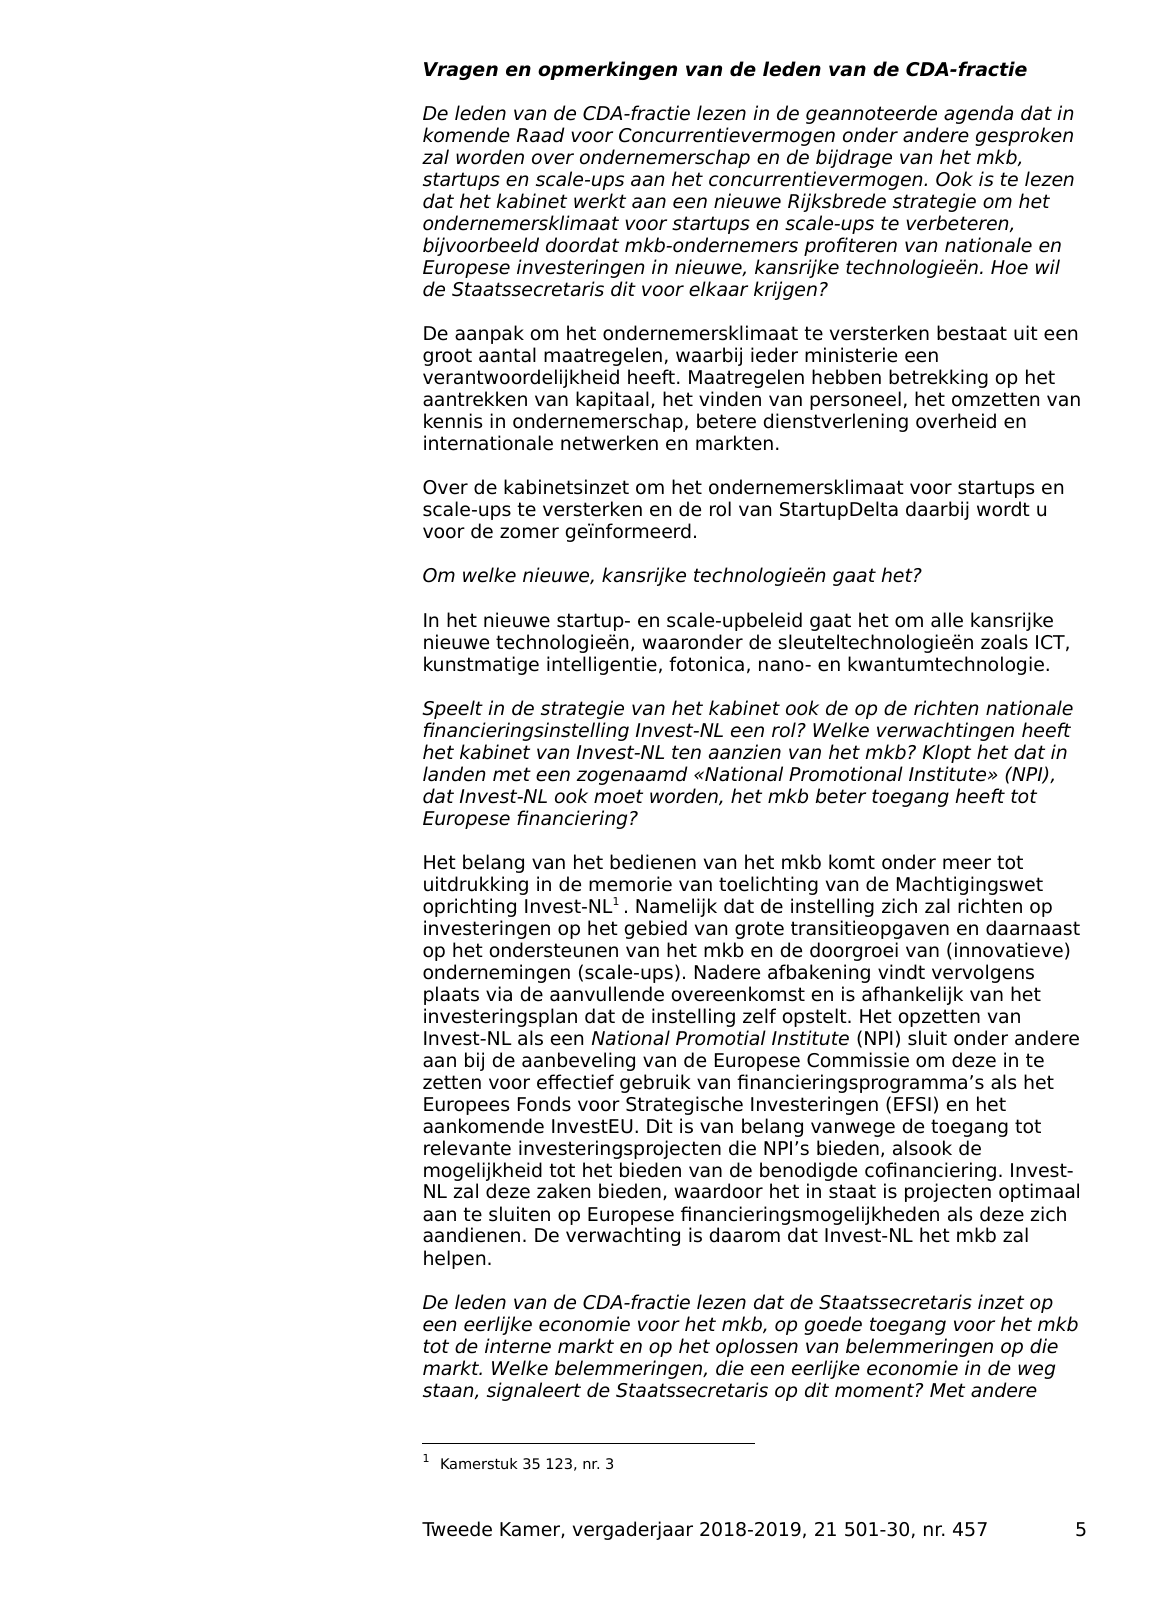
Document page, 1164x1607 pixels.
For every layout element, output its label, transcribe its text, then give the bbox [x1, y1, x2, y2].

text De aanpak om het ondernemersklimaat te versterken bestaat uit een groot aantal maatregelen, waarbij ieder ministerie een verantwoordelijkheid heeft. Maatregelen hebben betrekking op het aantrekken van kapitaal, het vinden van personeel, het omzetten van kennis in ondernemerschap, betere dienstverlening overheid en internationale netwerken en markten. [422, 323, 1087, 455]
text Kamerstuk 35 123, nr. 3 [422, 1452, 1087, 1474]
text Om welke nieuwe, kansrijke technologieën gaat het? [422, 565, 1087, 587]
text Het belang van het bedienen van het mkb komt onder meer tot uitdrukking in de memorie van toelichting van de Machtigingswet oprichting Invest-NL. Namelijk dat de instelling zich zal richten op investeringen op het gebied van grote transitieopgaven en daarnaast op het ondersteunen van het mkb en de doorgroei van (innovatieve) ondernemingen (scale-ups). Nadere afbakening vindt vervolgens plaats via de aanvullende overeenkomst en is afhankelijk van het investeringsplan dat de instelling zelf opstelt. Het opzetten van Invest-NL als een National Promotial Institute (NPI) sluit onder andere aan bij de aanbeveling van de Europese Commissie om deze in te zetten voor effectief gebruik van financieringsprogramma’s als het Europees Fonds voor Strategische Investeringen (EFSI) en het aankomende InvestEU. Dit is van belang vanwege de toegang tot relevante investeringsprojecten die NPI’s bieden, alsook de mogelijkheid tot het bieden van de benodigde cofinanciering. Invest-NL zal deze zaken bieden, waardoor het in staat is projecten optimaal aan te sluiten op Europese financieringsmogelijkheden als deze zich aandienen. De verwachting is daarom dat Invest-NL het mkb zal helpen. [422, 852, 1087, 1269]
text Speelt in de strategie van het kabinet ook de op de richten nationale financieringsinstelling Invest-NL een rol? Welke verwachtingen heeft het kabinet van Invest-NL ten aanzien van het mkb? Klopt het dat in landen met een zogenaamd «National Promotional Institute» (NPI), dat Invest-NL ook moet worden, het mkb beter toegang heeft tot Europese financiering? [422, 698, 1087, 829]
subtitle Vragen en opmerkingen van de leden van de CDA-fractie [422, 59, 1087, 81]
text In het nieuwe startup- en scale-upbeleid gaat het om alle kansrijke nieuwe technologieën, waaronder de sleuteltechnologieën zoals ICT, kunstmatige intelligentie, fotonica, nano- en kwantumtechnologie. [422, 609, 1087, 676]
text Over de kabinetsinzet om het ondernemersklimaat voor startups en scale-ups te versterken en de rol van StartupDelta daarbij wordt u voor de zomer geïnformeerd. [422, 477, 1087, 543]
text De leden van de CDA-fractie lezen in de geannoteerde agenda dat in komende Raad voor Concurrentievermogen onder andere gesproken zal worden over ondernemerschap en de bijdrage van het mkb, startups en scale-ups aan het concurrentievermogen. Ook is te lezen dat het kabinet werkt aan een nieuwe Rijksbrede strategie om het ondernemersklimaat voor startups en scale-ups te verbeteren, bijvoorbeeld doordat mkb-ondernemers profiteren van nationale en Europese investeringen in nieuwe, kansrijke technologieën. Hoe wil de Staatssecretaris dit voor elkaar krijgen? [422, 103, 1087, 301]
text De leden van de CDA-fractie lezen dat de Staatssecretaris inzet op een eerlijke economie voor het mkb, op goede toegang voor het mkb tot de interne markt en op het oplossen van belemmeringen op die markt. Welke belemmeringen, die een eerlijke economie in de weg staan, signaleert de Staatssecretaris op dit moment? Met andere [422, 1292, 1087, 1401]
